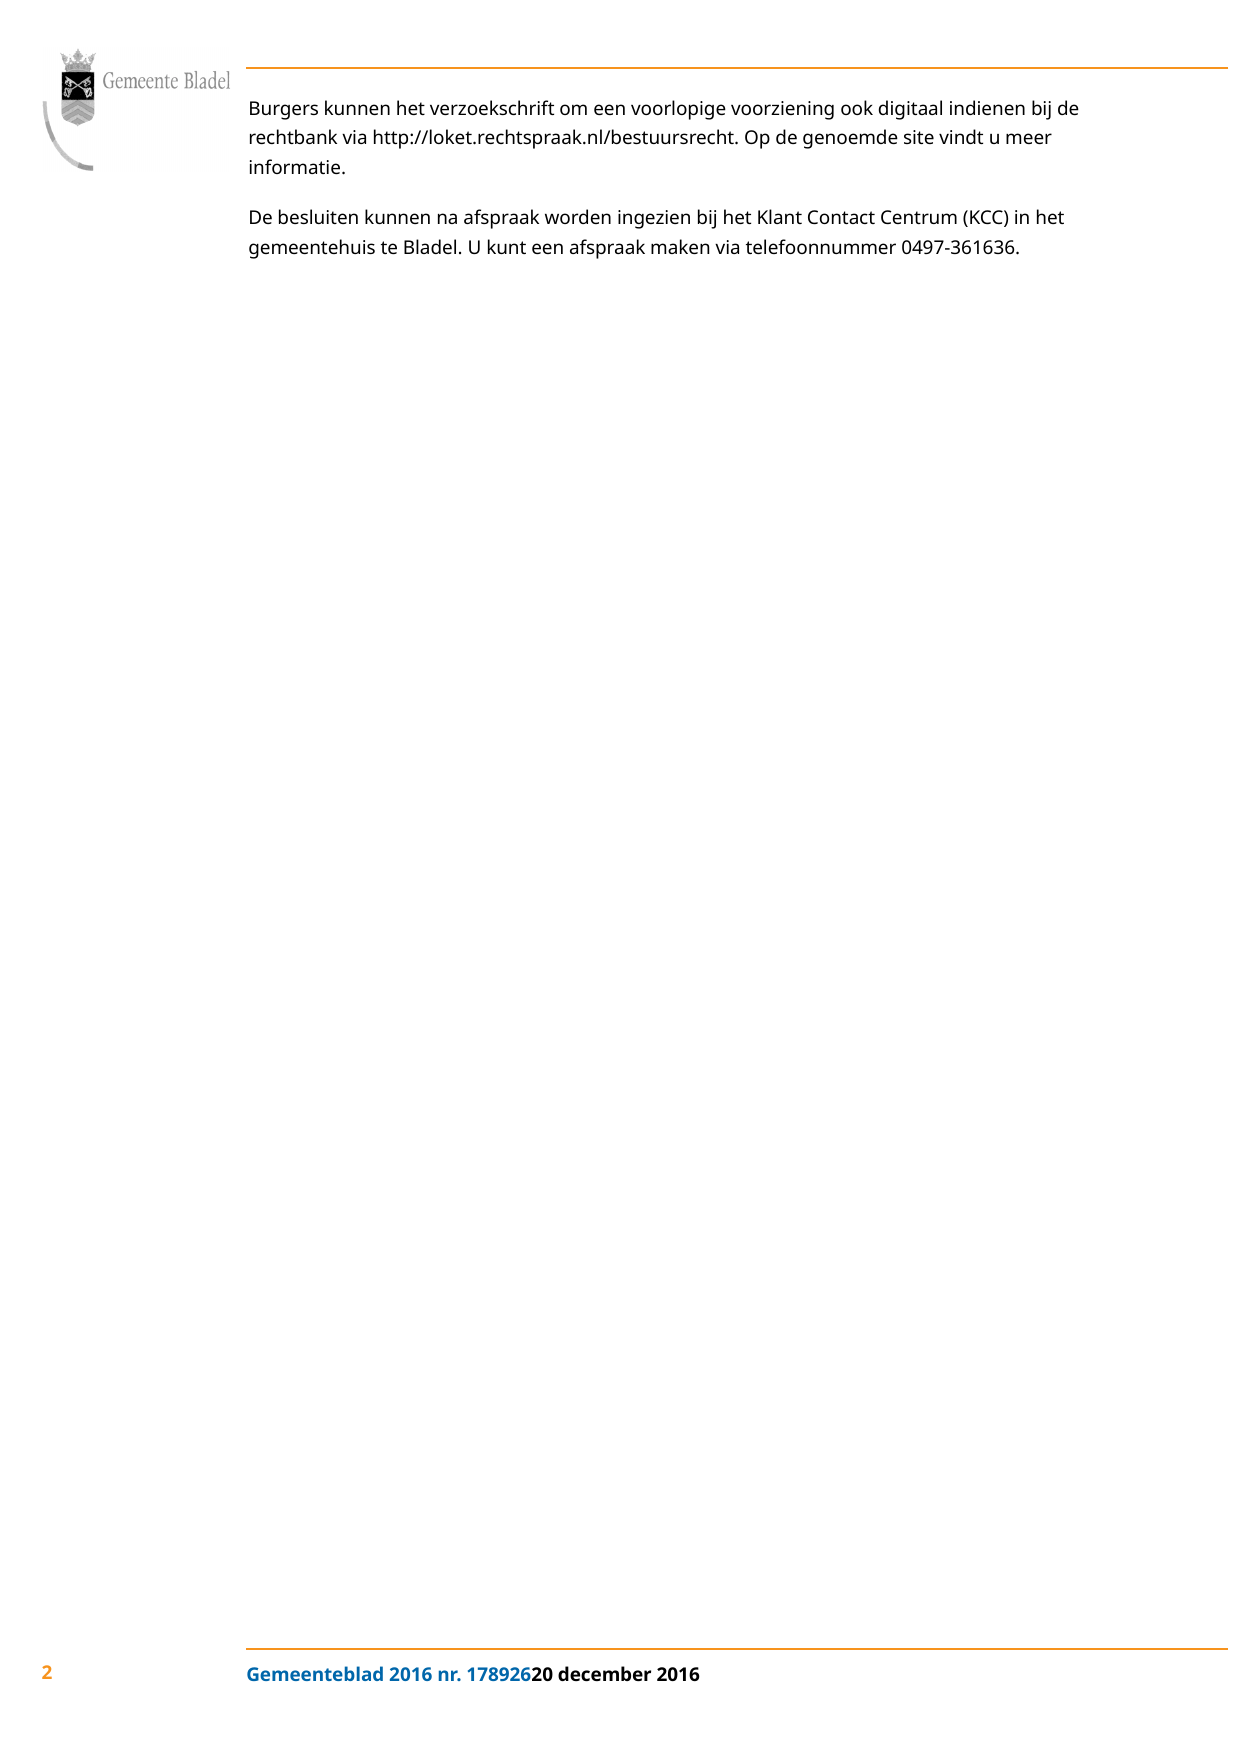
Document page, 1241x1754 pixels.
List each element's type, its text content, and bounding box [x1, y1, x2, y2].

text De besluiten kunnen na afspraak worden ingezien bij het Klant Contact Centrum (KCC) in het gemeentehuis te Bladel. U kunt een afspraak maken via telefoonnummer 0497-361636. [248, 204, 1152, 260]
text Burgers kunnen het verzoekschrift om een voorlopige voorziening ook digitaal indienen bij de rechtbank via http://loket.rechtspraak.nl/bestuursrecht. Op de genoemde site vindt u meer informatie. [248, 95, 1152, 180]
picture [41, 47, 231, 172]
